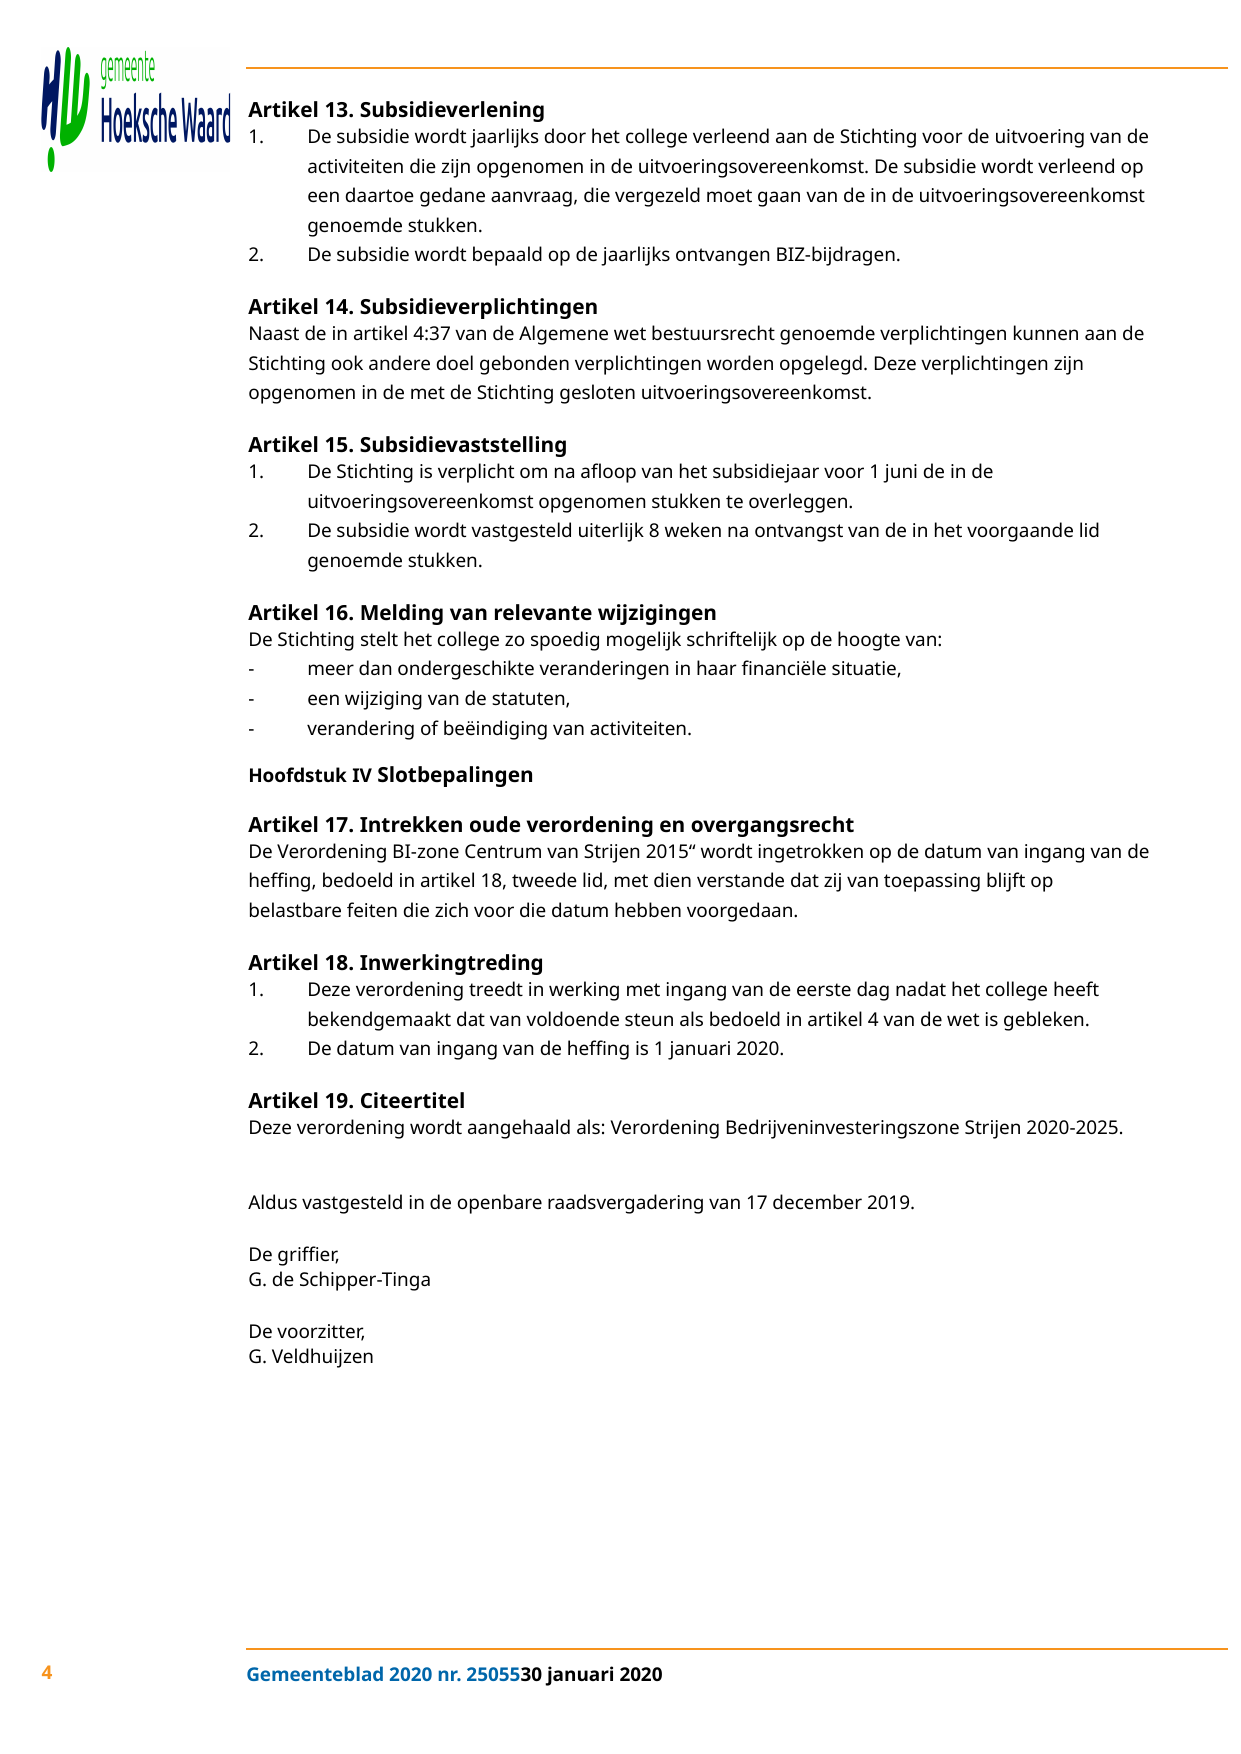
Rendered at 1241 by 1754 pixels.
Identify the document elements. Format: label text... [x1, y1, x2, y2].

text De Verordening BI-zone Centrum van Strijen 2015“ wordt ingetrokken op de datum van ingang van de heffing, bedoeld in artikel 18, tweede lid, met dien verstande dat zij van toepassing blijft op belastbare feiten die zich voor die datum hebben voorgedaan. [248, 838, 1152, 923]
list De subsidie wordt bepaald op de jaarlijks ontvangen BIZ-bijdragen. [248, 242, 1152, 267]
list De subsidie wordt vastgesteld uiterlijk 8 weken na ontvangst van de in het voorgaande lid genoemde stukken. [248, 518, 1152, 573]
text Hoofdstuk IV Slotbepalingen [248, 760, 1152, 789]
text Artikel 19. Citeertitel [248, 1086, 1152, 1114]
list De datum van ingang van de heffing is 1 januari 2020. [248, 1035, 1152, 1061]
text Deze verordening wordt aangehaald als: Verordening Bedrijveninvesteringszone Strijen 2020-2025. [248, 1114, 1152, 1140]
text De Stichting stelt het college zo spoedig mogelijk schriftelijk op de hoogte van: [248, 626, 1152, 652]
text Artikel 18. Inwerkingtreding [248, 948, 1152, 976]
list verandering of beëindiging van activiteiten. [248, 715, 1152, 741]
list De Stichting is verplicht om na afloop van het subsidiejaar voor 1 juni de in de uitvoeringsovereenkomst opgenomen stukken te overleggen. [248, 458, 1152, 514]
text Aldus vastgesteld in de openbare raadsvergadering van 17 december 2019. [248, 1189, 1152, 1215]
list een wijziging van de statuten, [248, 685, 1152, 711]
list Deze verordening treedt in werking met ingang van de eerste dag nadat het college heeft bekendgemaakt dat van voldoende steun als bedoeld in artikel 4 van de wet is gebleken. [248, 976, 1152, 1031]
text G. de Schipper-Tinga [248, 1267, 1152, 1292]
text De griffier, [248, 1241, 1152, 1267]
text Artikel 17. Intrekken oude verordening en overgangsrecht [248, 810, 1152, 838]
text Artikel 15. Subsidievaststelling [248, 430, 1152, 458]
picture [41, 47, 231, 172]
text Artikel 14. Subsidieverplichtingen [248, 292, 1152, 320]
text Artikel 13. Subsidieverlening [248, 95, 1152, 123]
list De subsidie wordt jaarlijks door het college verleend aan de Stichting voor de uitvoering van de activiteiten die zijn opgenomen in de uitvoeringsovereenkomst. De subsidie wordt verleend op een daartoe gedane aanvraag, die vergezeld moet gaan van de in de uitvoeringsovereenkomst genoemde stukken. [248, 123, 1152, 238]
text G. Veldhuijzen [248, 1344, 1152, 1369]
list meer dan ondergeschikte veranderingen in haar financiële situatie, [248, 656, 1152, 681]
text Naast de in artikel 4:37 van de Algemene wet bestuursrecht genoemde verplichtingen kunnen aan de Stichting ook andere doel gebonden verplichtingen worden opgelegd. Deze verplichtingen zijn opgenomen in de met de Stichting gesloten uitvoeringsovereenkomst. [248, 320, 1152, 405]
text De voorzitter, [248, 1318, 1152, 1344]
text Artikel 16. Melding van relevante wijzigingen [248, 598, 1152, 626]
